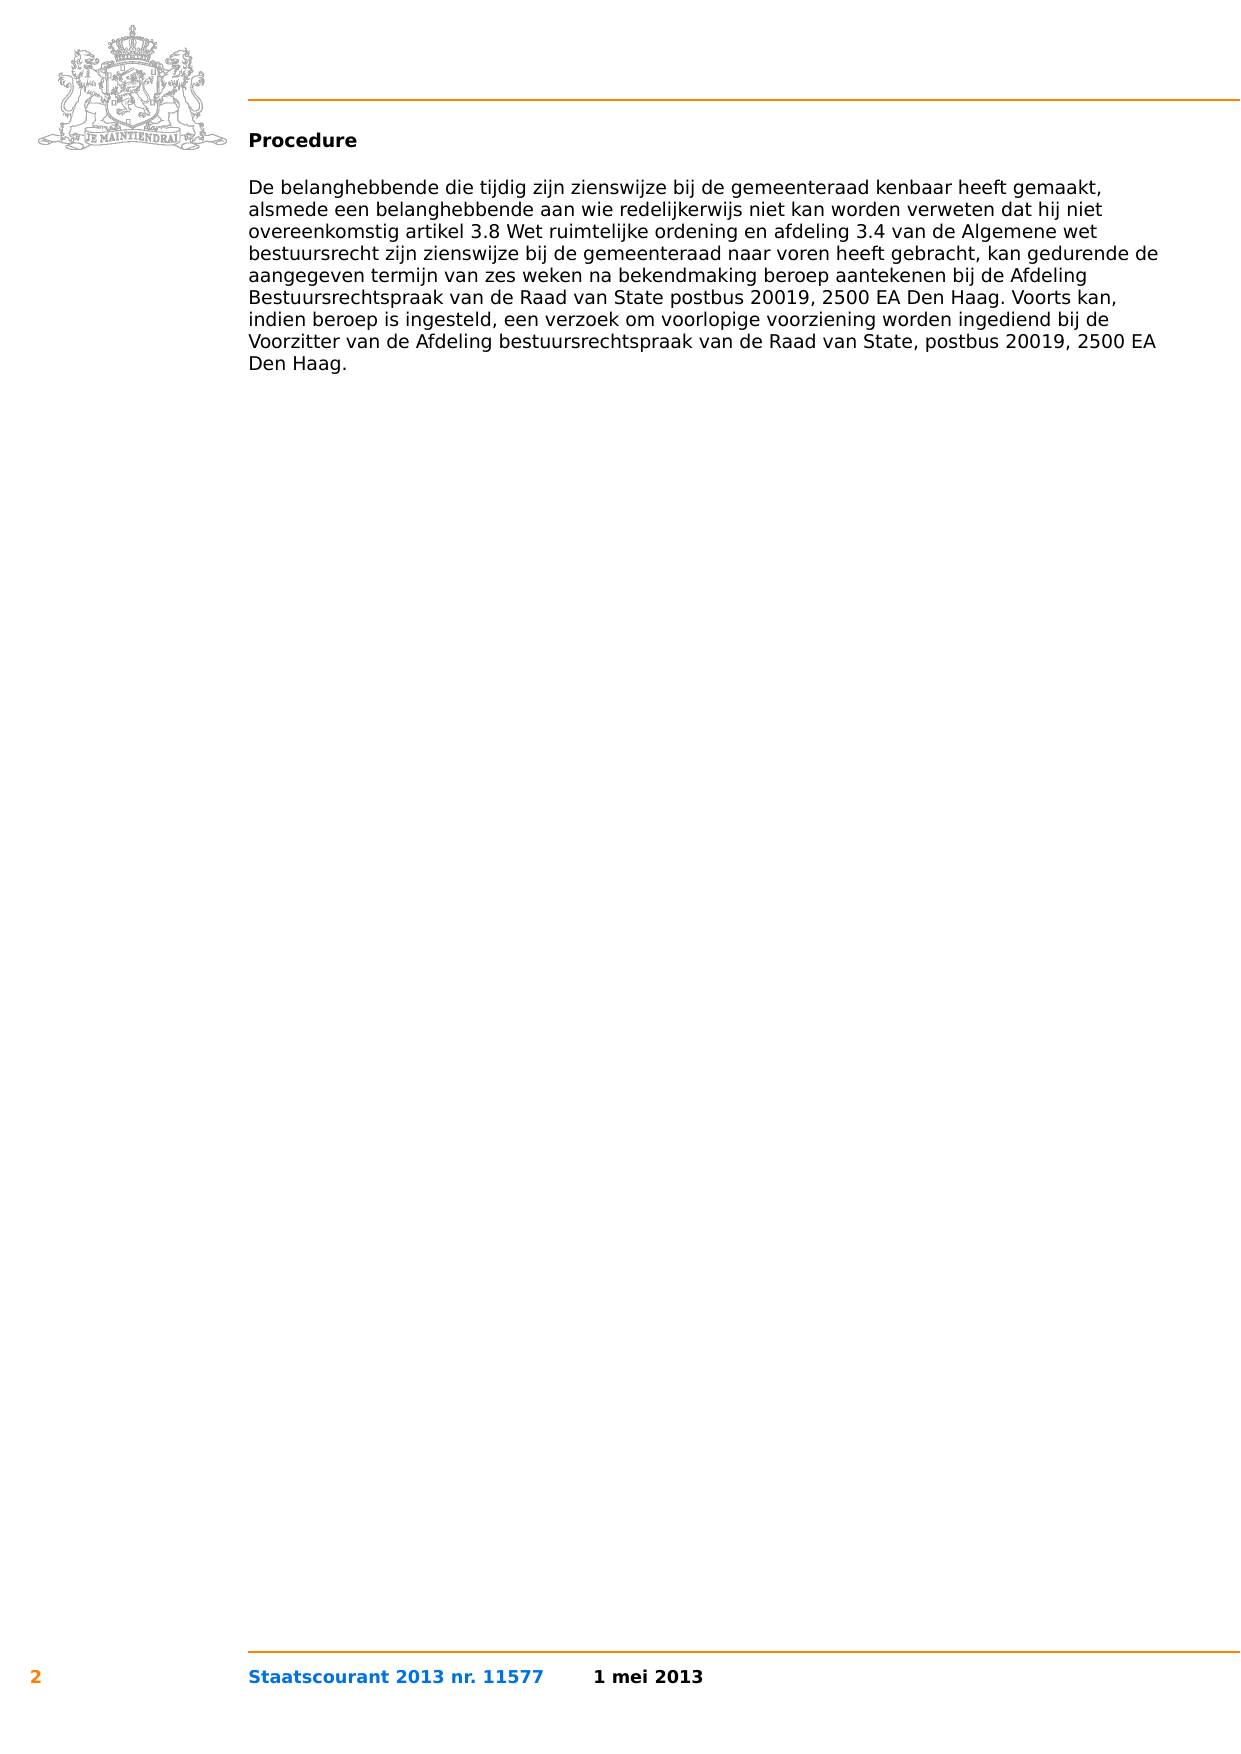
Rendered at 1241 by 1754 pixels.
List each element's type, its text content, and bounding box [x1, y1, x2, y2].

picture [38, 25, 227, 150]
text De belanghebbende die tijdig zijn zienswijze bij de gemeenteraad kenbaar heeft gemaakt, alsmede een belanghebbende aan wie redelijkerwijs niet kan worden verweten dat hij niet overeenkomstig artikel 3.8 Wet ruimtelijke ordening en afdeling 3.4 van de Algemene wet bestuursrecht zijn zienswijze bij de gemeenteraad naar voren heeft gebracht, kan gedurende de aangegeven termijn van zes weken na bekendmaking beroep aantekenen bij de Afdeling Bestuursrechtspraak van de Raad van State postbus 20019, 2500 EA Den Haag. Voorts kan, indien beroep is ingesteld, een verzoek om voorlopige voorziening worden ingediend bij de Voorzitter van de Afdeling bestuursrechtspraak van de Raad van State, postbus 20019, 2500 EA Den Haag. [248, 177, 1163, 375]
subtitle Procedure [248, 130, 1163, 152]
